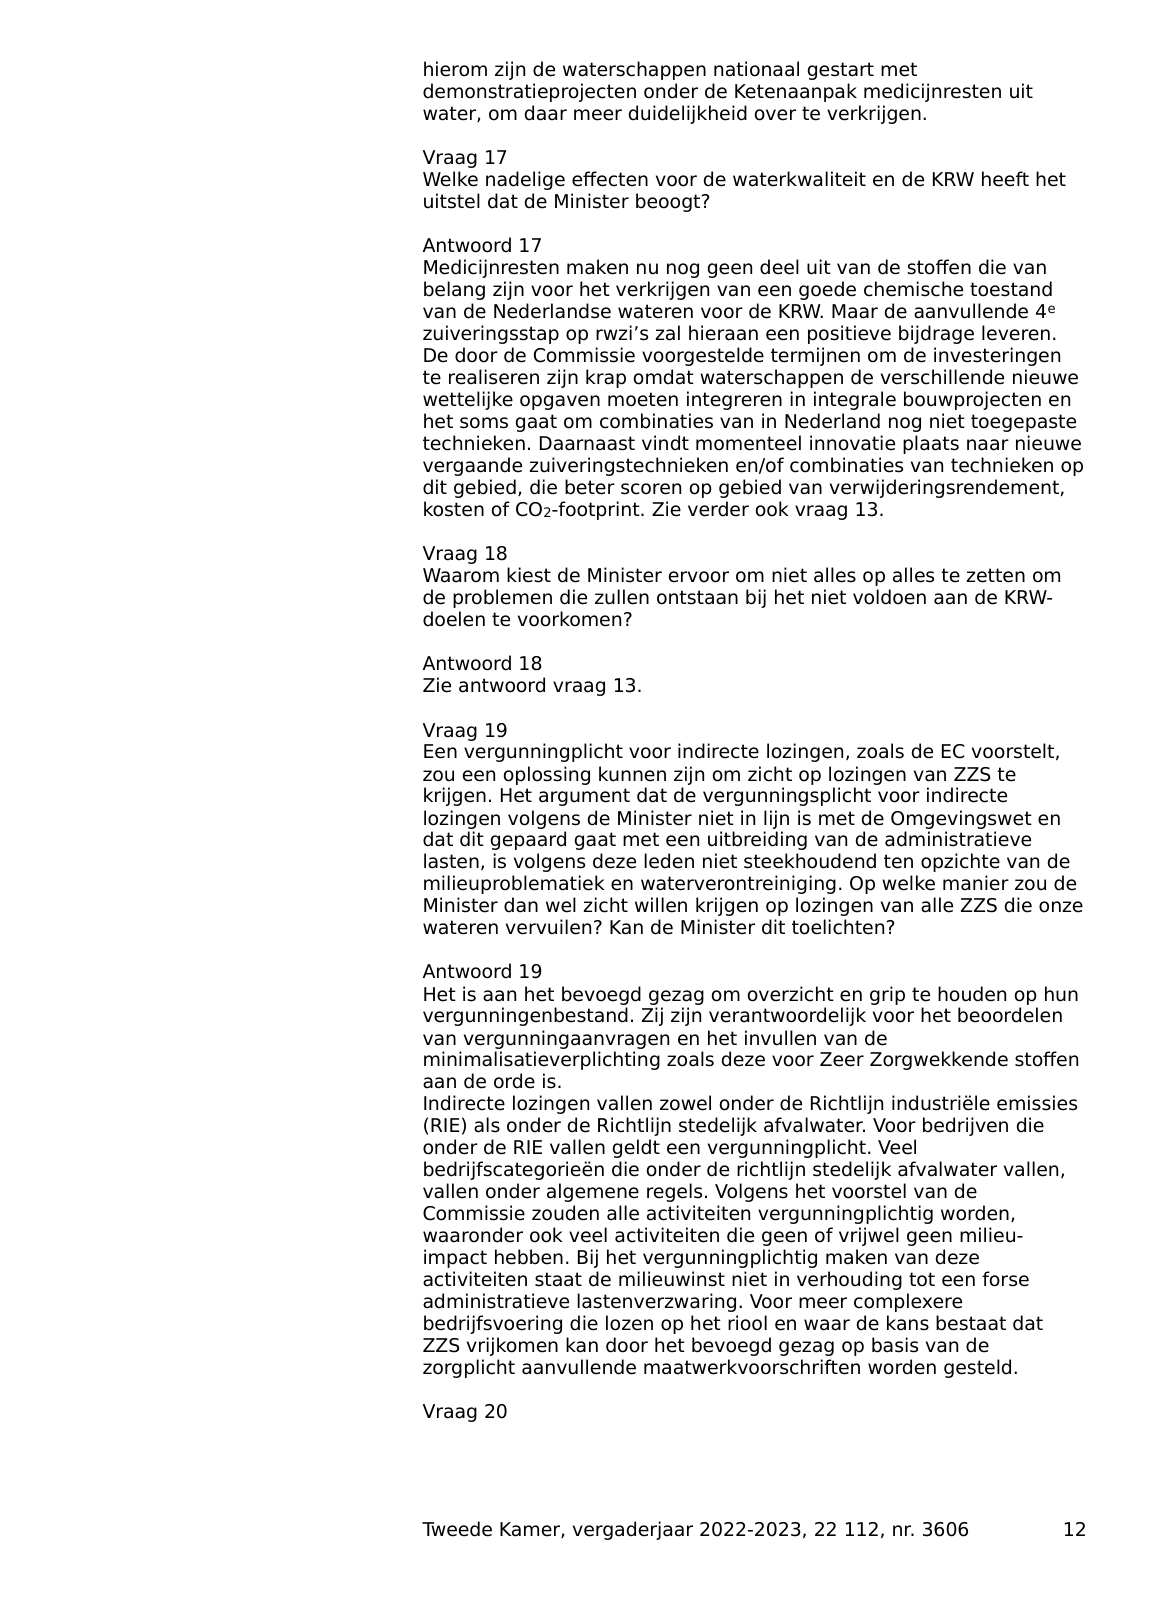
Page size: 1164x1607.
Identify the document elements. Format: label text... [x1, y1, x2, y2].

text Welke nadelige effecten voor de waterkwaliteit en de KRW heeft het uitstel dat de Minister beoogt? [422, 169, 1087, 213]
text Antwoord 19 [422, 961, 1087, 983]
text Vraag 18 [422, 543, 1087, 565]
text Antwoord 17 [422, 235, 1087, 257]
text Zie antwoord vraag 13. [422, 675, 1087, 697]
text Vraag 20 [422, 1401, 1087, 1423]
text Medicijnresten maken nu nog geen deel uit van de stoffen die van belang zijn voor het verkrijgen van een goede chemische toestand van de Nederlandse wateren voor de KRW. Maar de aanvullende 4e zuiveringsstap op rwzi’s zal hieraan een positieve bijdrage leveren. De door de Commissie voorgestelde termijnen om de investeringen te realiseren zijn krap omdat waterschappen de verschillende nieuwe wettelijke opgaven moeten integreren in integrale bouwprojecten en het soms gaat om combinaties van in Nederland nog niet toegepaste technieken. Daarnaast vindt momenteel innovatie plaats naar nieuwe vergaande zuiveringstechnieken en/of combinaties van technieken op dit gebied, die beter scoren op gebied van verwijderingsrendement, kosten of CO2-footprint. Zie verder ook vraag 13. [422, 257, 1087, 521]
text Waarom kiest de Minister ervoor om niet alles op alles te zetten om de problemen die zullen ontstaan bij het niet voldoen aan de KRW-doelen te voorkomen? [422, 565, 1087, 631]
text Vraag 19 [422, 719, 1087, 741]
text Vraag 17 [422, 147, 1087, 169]
text Het is aan het bevoegd gezag om overzicht en grip te houden op hun vergunningenbestand. Zij zijn verantwoordelijk voor het beoordelen van vergunningaanvragen en het invullen van de minimalisatieverplichting zoals deze voor Zeer Zorgwekkende stoffen aan de orde is. [422, 983, 1087, 1093]
text Indirecte lozingen vallen zowel onder de Richtlijn industriële emissies (RIE) als onder de Richtlijn stedelijk afvalwater. Voor bedrijven die onder de RIE vallen geldt een vergunningplicht. Veel bedrijfscategorieën die onder de richtlijn stedelijk afvalwater vallen, vallen onder algemene regels. Volgens het voorstel van de Commissie zouden alle activiteiten vergunningplichtig worden, waaronder ook veel activiteiten die geen of vrijwel geen milieu-impact hebben. Bij het vergunningplichtig maken van deze activiteiten staat de milieuwinst niet in verhouding tot een forse administratieve lastenverzwaring. Voor meer complexere bedrijfsvoering die lozen op het riool en waar de kans bestaat dat ZZS vrijkomen kan door het bevoegd gezag op basis van de zorgplicht aanvullende maatwerkvoorschriften worden gesteld. [422, 1093, 1087, 1379]
text hierom zijn de waterschappen nationaal gestart met demonstratieprojecten onder de Ketenaanpak medicijnresten uit water, om daar meer duidelijkheid over te verkrijgen. [422, 59, 1087, 125]
text Antwoord 18 [422, 653, 1087, 675]
text Een vergunningplicht voor indirecte lozingen, zoals de EC voorstelt, zou een oplossing kunnen zijn om zicht op lozingen van ZZS te krijgen. Het argument dat de vergunningsplicht voor indirecte lozingen volgens de Minister niet in lijn is met de Omgevingswet en dat dit gepaard gaat met een uitbreiding van de administratieve lasten, is volgens deze leden niet steekhoudend ten opzichte van de milieuproblematiek en waterverontreiniging. Op welke manier zou de Minister dan wel zicht willen krijgen op lozingen van alle ZZS die onze wateren vervuilen? Kan de Minister dit toelichten? [422, 741, 1087, 939]
